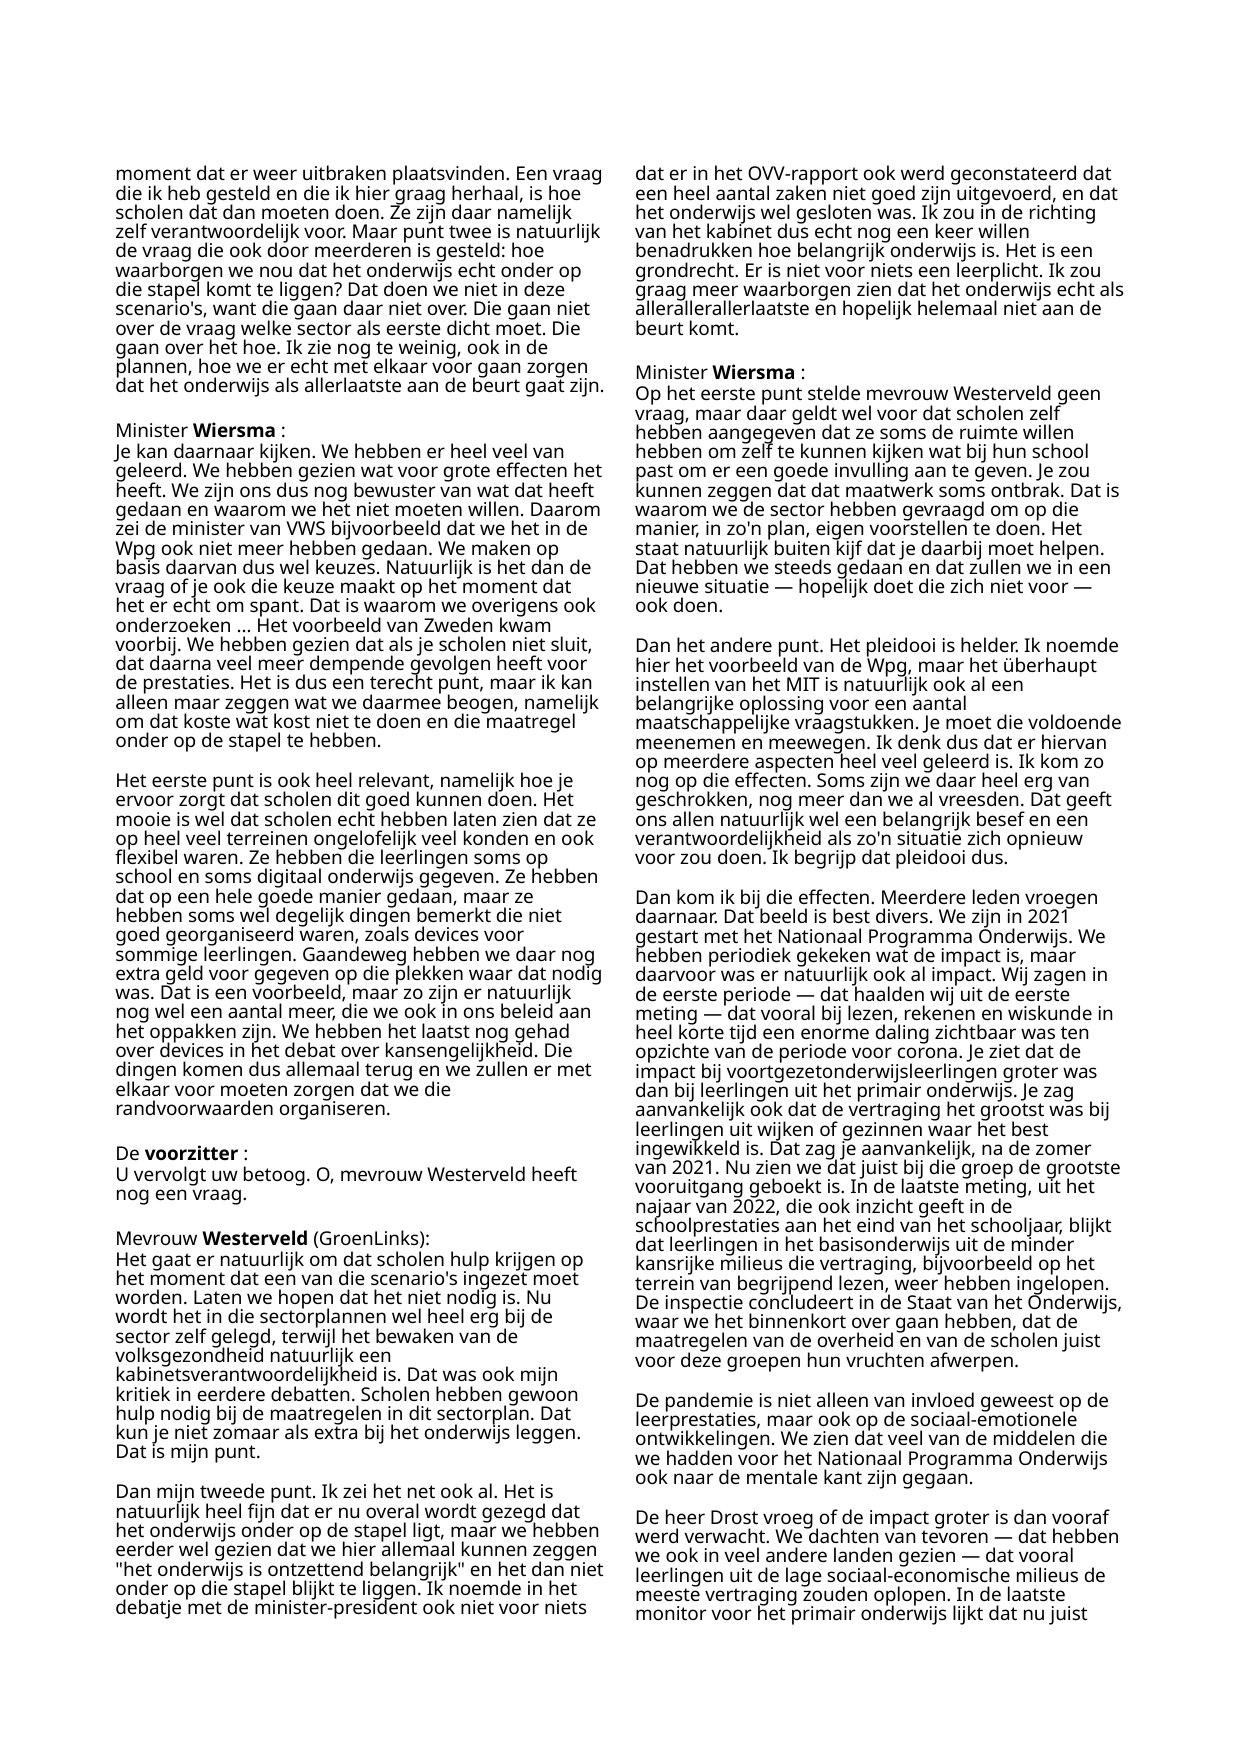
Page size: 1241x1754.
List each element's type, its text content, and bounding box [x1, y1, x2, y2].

text De heer Drost vroeg of de impact groter is dan vooraf werd verwacht. We dachten van tevoren — dat hebben we ook in veel andere landen gezien — dat vooral leerlingen uit de lage sociaal-economische milieus de meeste vertraging zouden oplopen. In de laatste monitor voor het primair onderwijs lijkt dat nu juist [635, 1509, 1125, 1624]
text Minister Wiersma : [115, 417, 605, 443]
text Dan kom ik bij die effecten. Meerdere leden vroegen daarnaar. Dat beeld is best divers. We zijn in 2021 gestart met het Nationaal Programma Onderwijs. We hebben periodiek gekeken wat de impact is, maar daarvoor was er natuurlijk ook al impact. Wij zagen in de eerste periode — dat haalden wij uit de eerste meting — dat vooral bij lezen, rekenen en wiskunde in heel korte tijd een enorme daling zichtbaar was ten opzichte van de periode voor corona. Je ziet dat de impact bij voortgezetonderwijsleerlingen groter was dan bij leerlingen uit het primair onderwijs. Je zag aanvankelijk ook dat de vertraging het grootst was bij leerlingen uit wijken of gezinnen waar het best ingewikkeld is. Dat zag je aanvankelijk, na de zomer van 2021. Nu zien we dat juist bij die groep de grootste vooruitgang geboekt is. In de laatste meting, uit het najaar van 2022, die ook inzicht geeft in de schoolprestaties aan het eind van het schooljaar, blijkt dat leerlingen in het basisonderwijs uit de minder kansrijke milieus die vertraging, bijvoorbeeld op het terrein van begrijpend lezen, weer hebben ingelopen. De inspectie concludeert in de Staat van het Onderwijs, waar we het binnenkort over gaan hebben, dat de maatregelen van de overheid en van de scholen juist voor deze groepen hun vruchten afwerpen. [635, 889, 1125, 1371]
text dat er in het OVV-rapport ook werd geconstateerd dat een heel aantal zaken niet goed zijn uitgevoerd, en dat het onderwijs wel gesloten was. Ik zou in de richting van het kabinet dus echt nog een keer willen benadrukken hoe belangrijk onderwijs is. Het is een grondrecht. Er is niet voor niets een leerplicht. Ik zou graag meer waarborgen zien dat het onderwijs echt als allerallerallerlaatste en hopelijk helemaal niet aan de beurt komt. [635, 165, 1125, 339]
text Op het eerste punt stelde mevrouw Westerveld geen vraag, maar daar geldt wel voor dat scholen zelf hebben aangegeven dat ze soms de ruimte willen hebben om zelf te kunnen kijken wat bij hun school past om er een goede invulling aan te geven. Je zou kunnen zeggen dat dat maatwerk soms ontbrak. Dat is waarom we de sector hebben gevraagd om op die manier, in zo'n plan, eigen voorstellen te doen. Het staat natuurlijk buiten kijf dat je daarbij moet helpen. Dat hebben we steeds gedaan en dat zullen we in een nieuwe situatie — hopelijk doet die zich niet voor — ook doen. [635, 385, 1125, 617]
text De pandemie is niet alleen van invloed geweest op de leerprestaties, maar ook op de sociaal-emotionele ontwikkelingen. We zien dat veel van de middelen die we hadden voor het Nationaal Programma Onderwijs ook naar de mentale kant zijn gegaan. [635, 1392, 1125, 1488]
text De voorzitter : [115, 1140, 605, 1166]
text Het gaat er natuurlijk om dat scholen hulp krijgen op het moment dat een van die scenario's ingezet moet worden. Laten we hopen dat het niet nodig is. Nu wordt het in die sectorplannen wel heel erg bij de sector zelf gelegd, terwijl het bewaken van de volksgezondheid natuurlijk een kabinetsverantwoordelijkheid is. Dat was ook mijn kritiek in eerdere debatten. Scholen hebben gewoon hulp nodig bij de maatregelen in dit sectorplan. Dat kun je niet zomaar als extra bij het onderwijs leggen. Dat is mijn punt. [115, 1251, 605, 1463]
text Je kan daarnaar kijken. We hebben er heel veel van geleerd. We hebben gezien wat voor grote effecten het heeft. We zijn ons dus nog bewuster van wat dat heeft gedaan en waarom we het niet moeten willen. Daarom zei de minister van VWS bijvoorbeeld dat we het in de Wpg ook niet meer hebben gedaan. We maken op basis daarvan dus wel keuzes. Natuurlijk is het dan de vraag of je ook die keuze maakt op het moment dat het er echt om spant. Dat is waarom we overigens ook onderzoeken … Het voorbeeld van Zweden kwam voorbij. We hebben gezien dat als je scholen niet sluit, dat daarna veel meer dempende gevolgen heeft voor de prestaties. Het is dus een terecht punt, maar ik kan alleen maar zeggen wat we daarmee beogen, namelijk om dat koste wat kost niet te doen en die maatregel onder op de stapel te hebben. [115, 443, 605, 751]
text Dan mijn tweede punt. Ik zei het net ook al. Het is natuurlijk heel fijn dat er nu overal wordt gezegd dat het onderwijs onder op de stapel ligt, maar we hebben eerder wel gezien dat we hier allemaal kunnen zeggen "het onderwijs is ontzettend belangrijk" en het dan niet onder op die stapel blijkt te liggen. Ik noemde in het debatje met de minister-president ook niet voor niets [115, 1483, 605, 1618]
text U vervolgt uw betoog. O, mevrouw Westerveld heeft nog een vraag. [115, 1166, 605, 1204]
text moment dat er weer uitbraken plaatsvinden. Een vraag die ik heb gesteld en die ik hier graag herhaal, is hoe scholen dat dan moeten doen. Ze zijn daar namelijk zelf verantwoordelijk voor. Maar punt twee is natuurlijk de vraag die ook door meerderen is gesteld: hoe waarborgen we nou dat het onderwijs echt onder op die stapel komt te liggen? Dat doen we niet in deze scenario's, want die gaan daar niet over. Die gaan niet over de vraag welke sector als eerste dicht moet. Die gaan over het hoe. Ik zie nog te weinig, ook in de plannen, hoe we er echt met elkaar voor gaan zorgen dat het onderwijs als allerlaatste aan de beurt gaat zijn. [115, 165, 605, 397]
text Dan het andere punt. Het pleidooi is helder. Ik noemde hier het voorbeeld van de Wpg, maar het überhaupt instellen van het MIT is natuurlijk ook al een belangrijke oplossing voor een aantal maatschappelijke vraagstukken. Je moet die voldoende meenemen en meewegen. Ik denk dus dat er hiervan op meerdere aspecten heel veel geleerd is. Ik kom zo nog op die effecten. Soms zijn we daar heel erg van geschrokken, nog meer dan we al vreesden. Dat geeft ons allen natuurlijk wel een belangrijk besef en een verantwoordelijkheid als zo'n situatie zich opnieuw voor zou doen. Ik begrijp dat pleidooi dus. [635, 637, 1125, 868]
text Mevrouw Westerveld (GroenLinks): [115, 1225, 605, 1251]
text Minister Wiersma : [635, 359, 1125, 385]
text Het eerste punt is ook heel relevant, namelijk hoe je ervoor zorgt dat scholen dit goed kunnen doen. Het mooie is wel dat scholen echt hebben laten zien dat ze op heel veel terreinen ongelofelijk veel konden en ook flexibel waren. Ze hebben die leerlingen soms op school en soms digitaal onderwijs gegeven. Ze hebben dat op een hele goede manier gedaan, maar ze hebben soms wel degelijk dingen bemerkt die niet goed georganiseerd waren, zoals devices voor sommige leerlingen. Gaandeweg hebben we daar nog extra geld voor gegeven op die plekken waar dat nodig was. Dat is een voorbeeld, maar zo zijn er natuurlijk nog wel een aantal meer, die we ook in ons beleid aan het oppakken zijn. We hebben het laatst nog gehad over devices in het debat over kansengelijkheid. Die dingen komen dus allemaal terug en we zullen er met elkaar voor moeten zorgen dat we die randvoorwaarden organiseren. [115, 772, 605, 1119]
